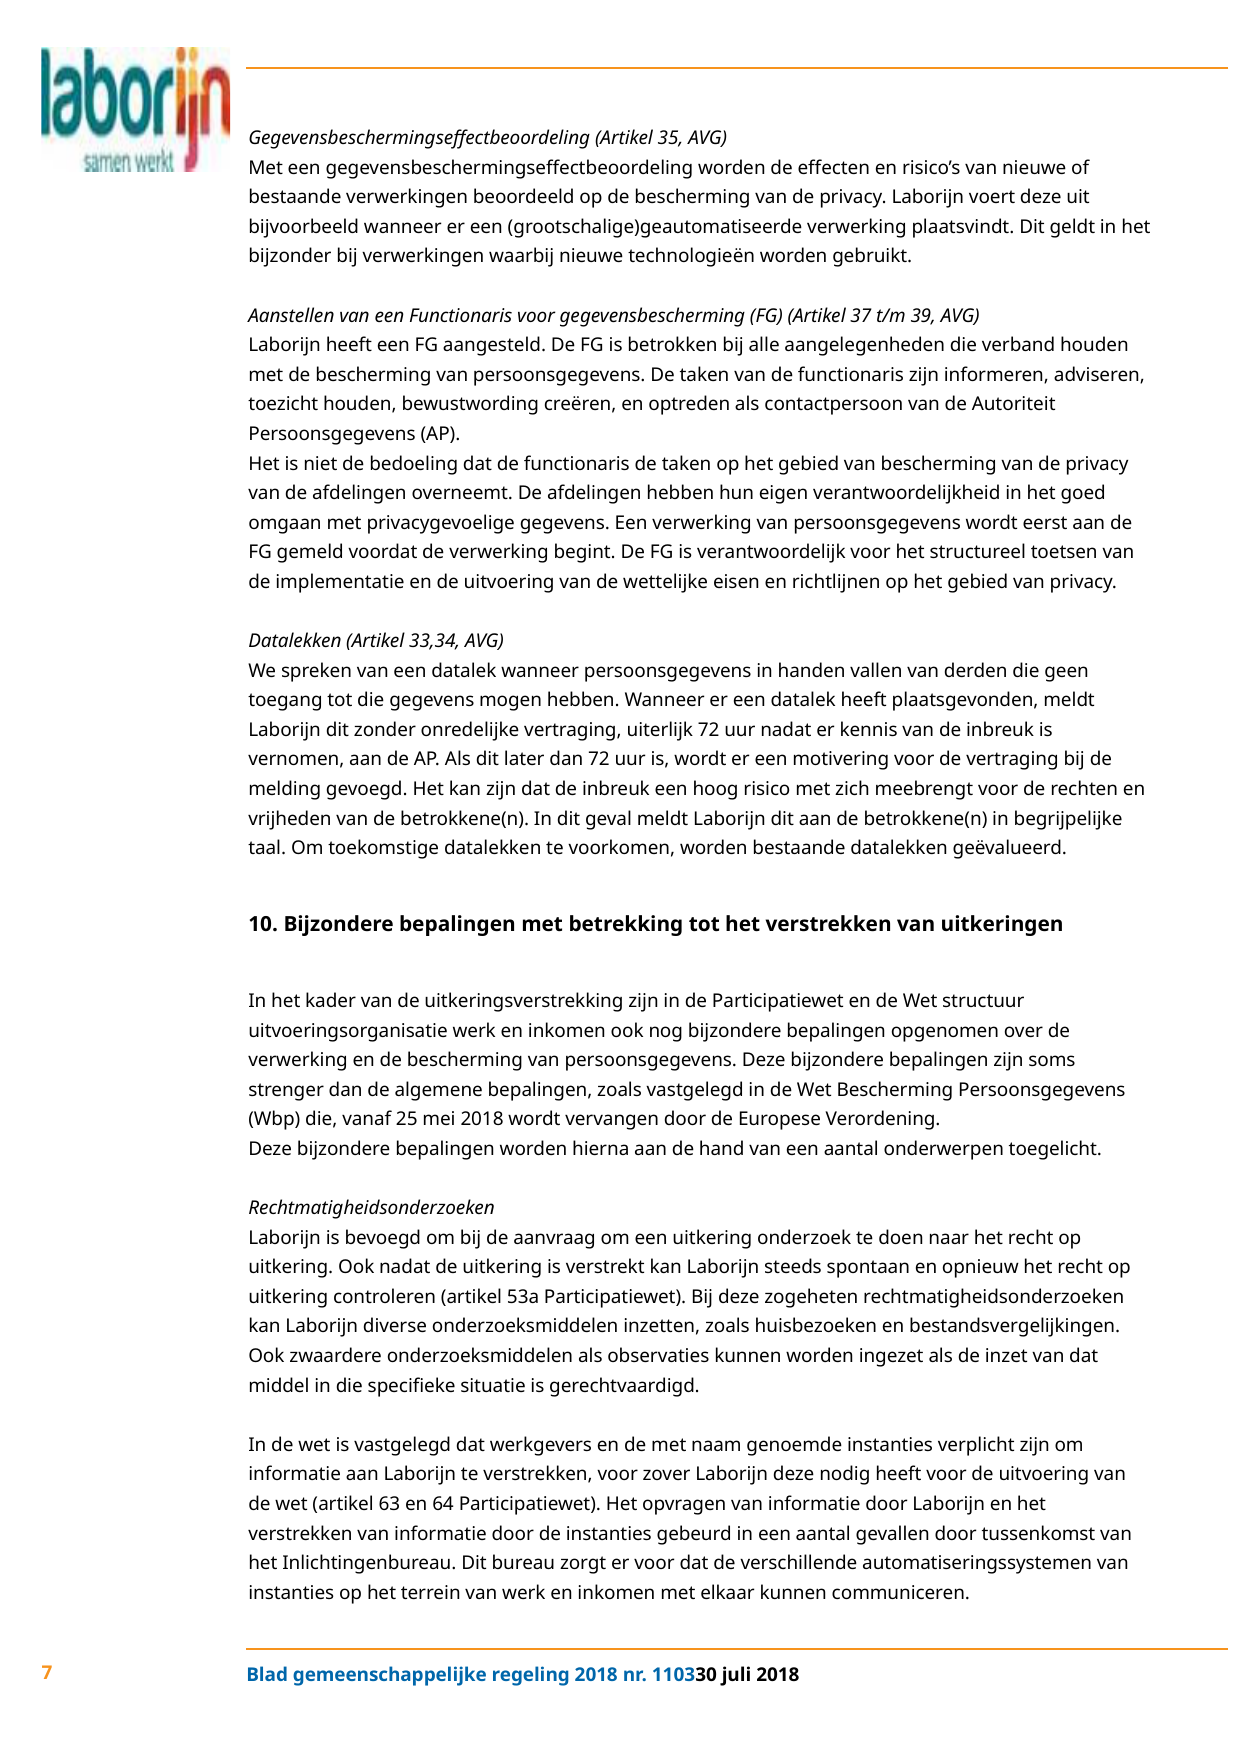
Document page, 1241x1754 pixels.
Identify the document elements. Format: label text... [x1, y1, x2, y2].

text Gegevensbeschermingseffectbeoordeling (Artikel 35, AVG) [248, 124, 1152, 150]
text In het kader van de uitkeringsverstrekking zijn in de Participatiewet en de Wet structuur uitvoeringsorganisatie werk en inkomen ook nog bijzondere bepalingen opgenomen over de verwerking en de bescherming van persoonsgegevens. Deze bijzondere bepalingen zijn soms strenger dan de algemene bepalingen, zoals vastgelegd in de Wet Bescherming Persoonsgegevens (Wbp) die, vanaf 25 mei 2018 wordt vervangen door de Europese Verordening. [248, 987, 1152, 1131]
text We spreken van een datalek wanneer persoonsgegevens in handen vallen van derden die geen toegang tot die gegevens mogen hebben. Wanneer er een datalek heeft plaatsgevonden, meldt Laborijn dit zonder onredelijke vertraging, uiterlijk 72 uur nadat er kennis van de inbreuk is vernomen, aan de AP. Als dit later dan 72 uur is, wordt er een motivering voor de vertraging bij de melding gevoegd. Het kan zijn dat de inbreuk een hoog risico met zich meebrengt voor de rechten en vrijheden van de betrokkene(n). In dit geval meldt Laborijn dit aan de betrokkene(n) in begrijpelijke taal. Om toekomstige datalekken te voorkomen, worden bestaande datalekken geëvalueerd. [248, 657, 1152, 860]
picture [41, 47, 231, 172]
text Het is niet de bedoeling dat de functionaris de taken op het gebied van bescherming van de privacy van de afdelingen overneemt. De afdelingen hebben hun eigen verantwoordelijkheid in het goed omgaan met privacygevoelige gegevens. Een verwerking van persoonsgegevens wordt eerst aan de FG gemeld voordat de verwerking begint. De FG is verantwoordelijk voor het structureel toetsen van de implementatie en de uitvoering van de wettelijke eisen en richtlijnen op het gebied van privacy. [248, 450, 1152, 594]
text Met een gegevensbeschermingseffectbeoordeling worden de effecten en risico’s van nieuwe of bestaande verwerkingen beoordeeld op de bescherming van de privacy. Laborijn voert deze uit bijvoorbeeld wanneer er een (grootschalige)geautomatiseerde verwerking plaatsvindt. Dit geldt in het bijzonder bij verwerkingen waarbij nieuwe technologieën worden gebruikt. [248, 154, 1152, 268]
text Laborijn is bevoegd om bij de aanvraag om een uitkering onderzoek te doen naar het recht op uitkering. Ook nadat de uitkering is verstrekt kan Laborijn steeds spontaan en opnieuw het recht op uitkering controleren (artikel 53a Participatiewet). Bij deze zogeheten rechtmatigheidsonderzoeken kan Laborijn diverse onderzoeksmiddelen inzetten, zoals huisbezoeken en bestandsvergelijkingen. Ook zwaardere onderzoeksmiddelen als observaties kunnen worden ingezet als de inzet van dat middel in die specifieke situatie is gerechtvaardigd. [248, 1224, 1152, 1398]
text 10. Bijzondere bepalingen met betrekking tot het verstrekken van uitkeringen [248, 909, 1152, 938]
text Laborijn heeft een FG aangesteld. De FG is betrokken bij alle aangelegenheden die verband houden met de bescherming van persoonsgegevens. De taken van de functionaris zijn informeren, adviseren, toezicht houden, bewustwording creëren, en optreden als contactpersoon van de Autoriteit Persoonsgegevens (AP). [248, 331, 1152, 446]
text Rechtmatigheidsonderzoeken [248, 1194, 1152, 1220]
text Aanstellen van een Functionaris voor gegevensbescherming (FG) (Artikel 37 t/m 39, AVG) [248, 302, 1152, 328]
text In de wet is vastgelegd dat werkgevers en de met naam genoemde instanties verplicht zijn om informatie aan Laborijn te verstrekken, voor zover Laborijn deze nodig heeft voor de uitvoering van de wet (artikel 63 en 64 Participatiewet). Het opvragen van informatie door Laborijn en het verstrekken van informatie door de instanties gebeurd in een aantal gevallen door tussenkomst van het Inlichtingenbureau. Dit bureau zorgt er voor dat de verschillende automatiseringssystemen van instanties op het terrein van werk en inkomen met elkaar kunnen communiceren. [248, 1431, 1152, 1605]
text Deze bijzondere bepalingen worden hierna aan de hand van een aantal onderwerpen toegelicht. [248, 1135, 1152, 1161]
text Datalekken (Artikel 33,34, AVG) [248, 627, 1152, 653]
